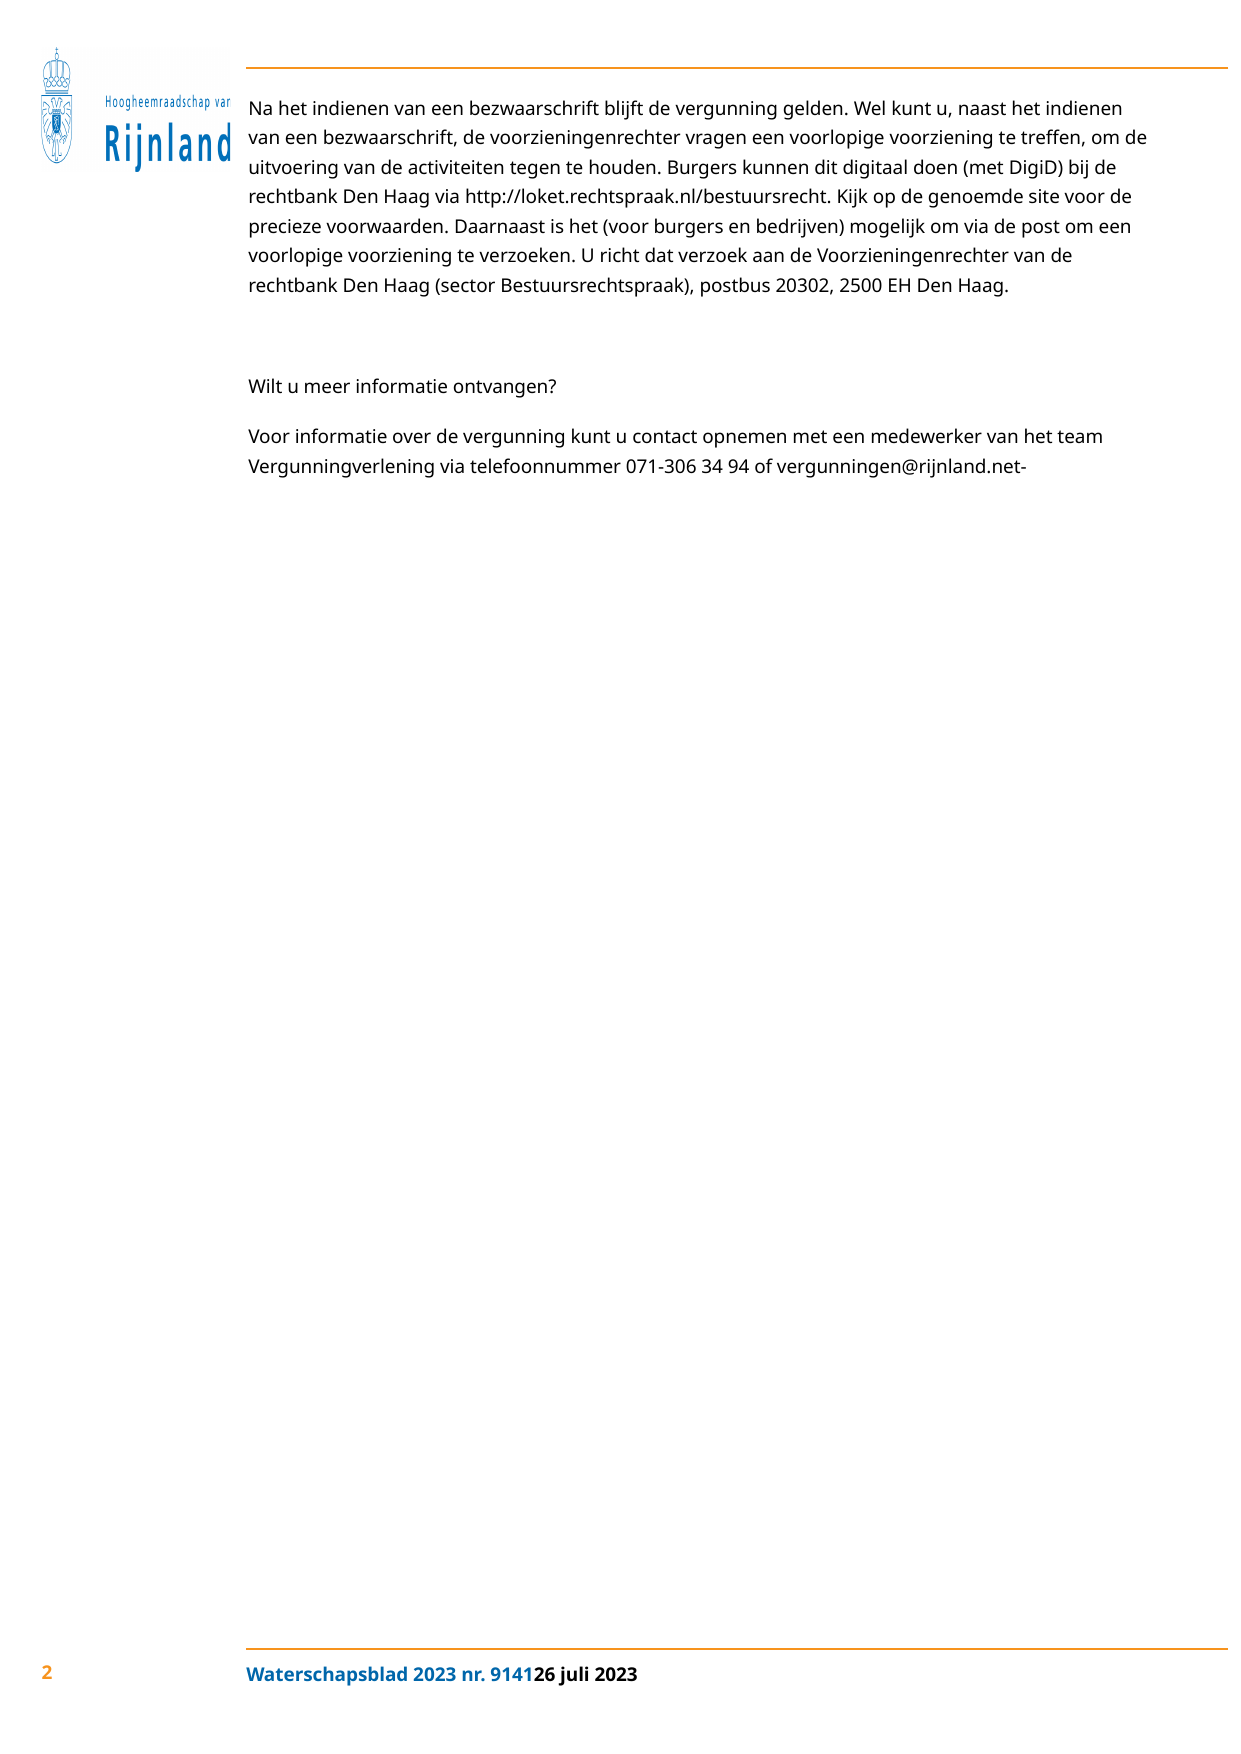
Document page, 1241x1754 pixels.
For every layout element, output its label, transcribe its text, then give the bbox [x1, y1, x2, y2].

text Na het indienen van een bezwaarschrift blijft de vergunning gelden. Wel kunt u, naast het indienen van een bezwaarschrift, de voorzieningenrechter vragen een voorlopige voorziening te treffen, om de uitvoering van de activiteiten tegen te houden. Burgers kunnen dit digitaal doen (met DigiD) bij de rechtbank Den Haag via http://loket.rechtspraak.nl/bestuursrecht. Kijk op de genoemde site voor de precieze voorwaarden. Daarnaast is het (voor burgers en bedrijven) mogelijk om via de post om een voorlopige voorziening te verzoeken. U richt dat verzoek aan de Voorzieningenrechter van de rechtbank Den Haag (sector Bestuursrechtspraak), postbus 20302, 2500 EH Den Haag. [248, 95, 1152, 298]
text Wilt u meer informatie ontvangen? [248, 373, 1152, 399]
picture [41, 47, 231, 172]
text Voor informatie over de vergunning kunt u contact opnemen met een medewerker van het team Vergunningverlening via telefoonnummer 071-306 34 94 of vergunningen@rijnland.net- [248, 423, 1152, 479]
